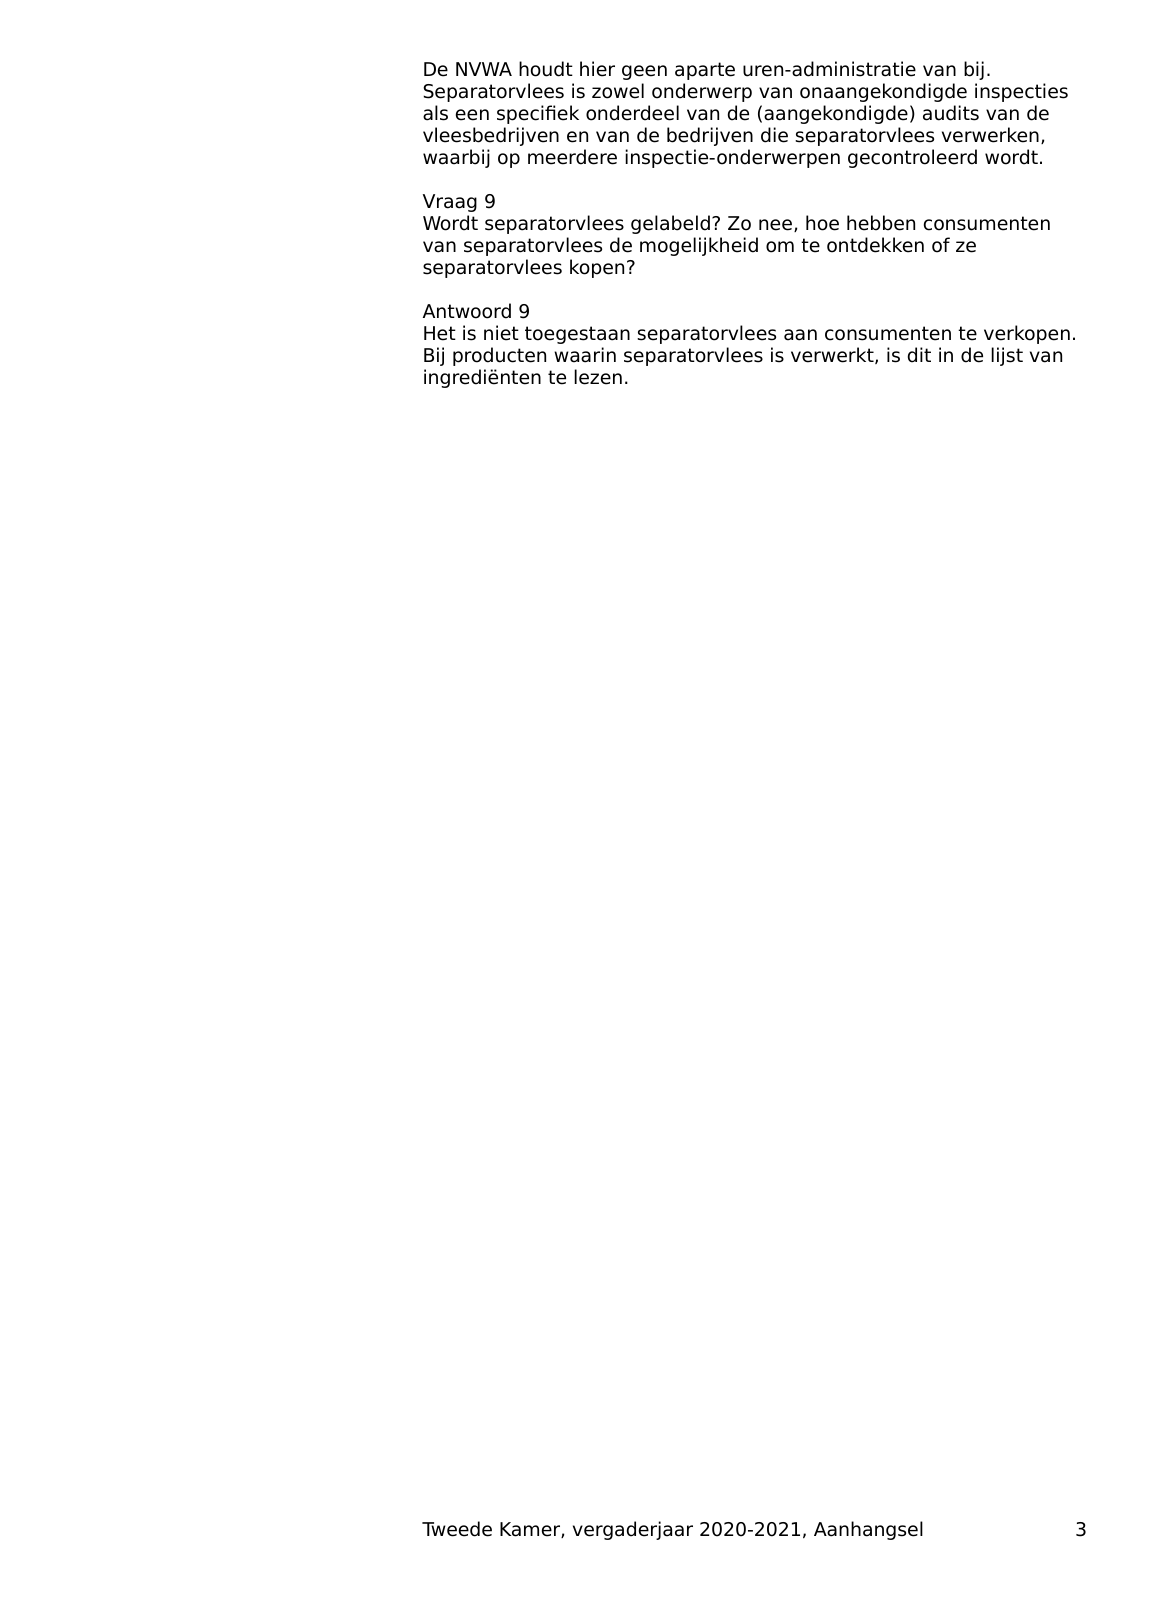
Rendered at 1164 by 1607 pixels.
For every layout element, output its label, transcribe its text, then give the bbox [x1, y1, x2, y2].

text De NVWA houdt hier geen aparte uren-administratie van bij. Separatorvlees is zowel onderwerp van onaangekondigde inspecties als een specifiek onderdeel van de (aangekondigde) audits van de vleesbedrijven en van de bedrijven die separatorvlees verwerken, waarbij op meerdere inspectie-onderwerpen gecontroleerd wordt. [422, 59, 1087, 169]
text Het is niet toegestaan separatorvlees aan consumenten te verkopen. Bij producten waarin separatorvlees is verwerkt, is dit in de lijst van ingrediënten te lezen. [422, 323, 1087, 389]
text Antwoord 9 [422, 301, 1087, 323]
text Wordt separatorvlees gelabeld? Zo nee, hoe hebben consumenten van separatorvlees de mogelijkheid om te ontdekken of ze separatorvlees kopen? [422, 213, 1087, 279]
text Vraag 9 [422, 191, 1087, 213]
